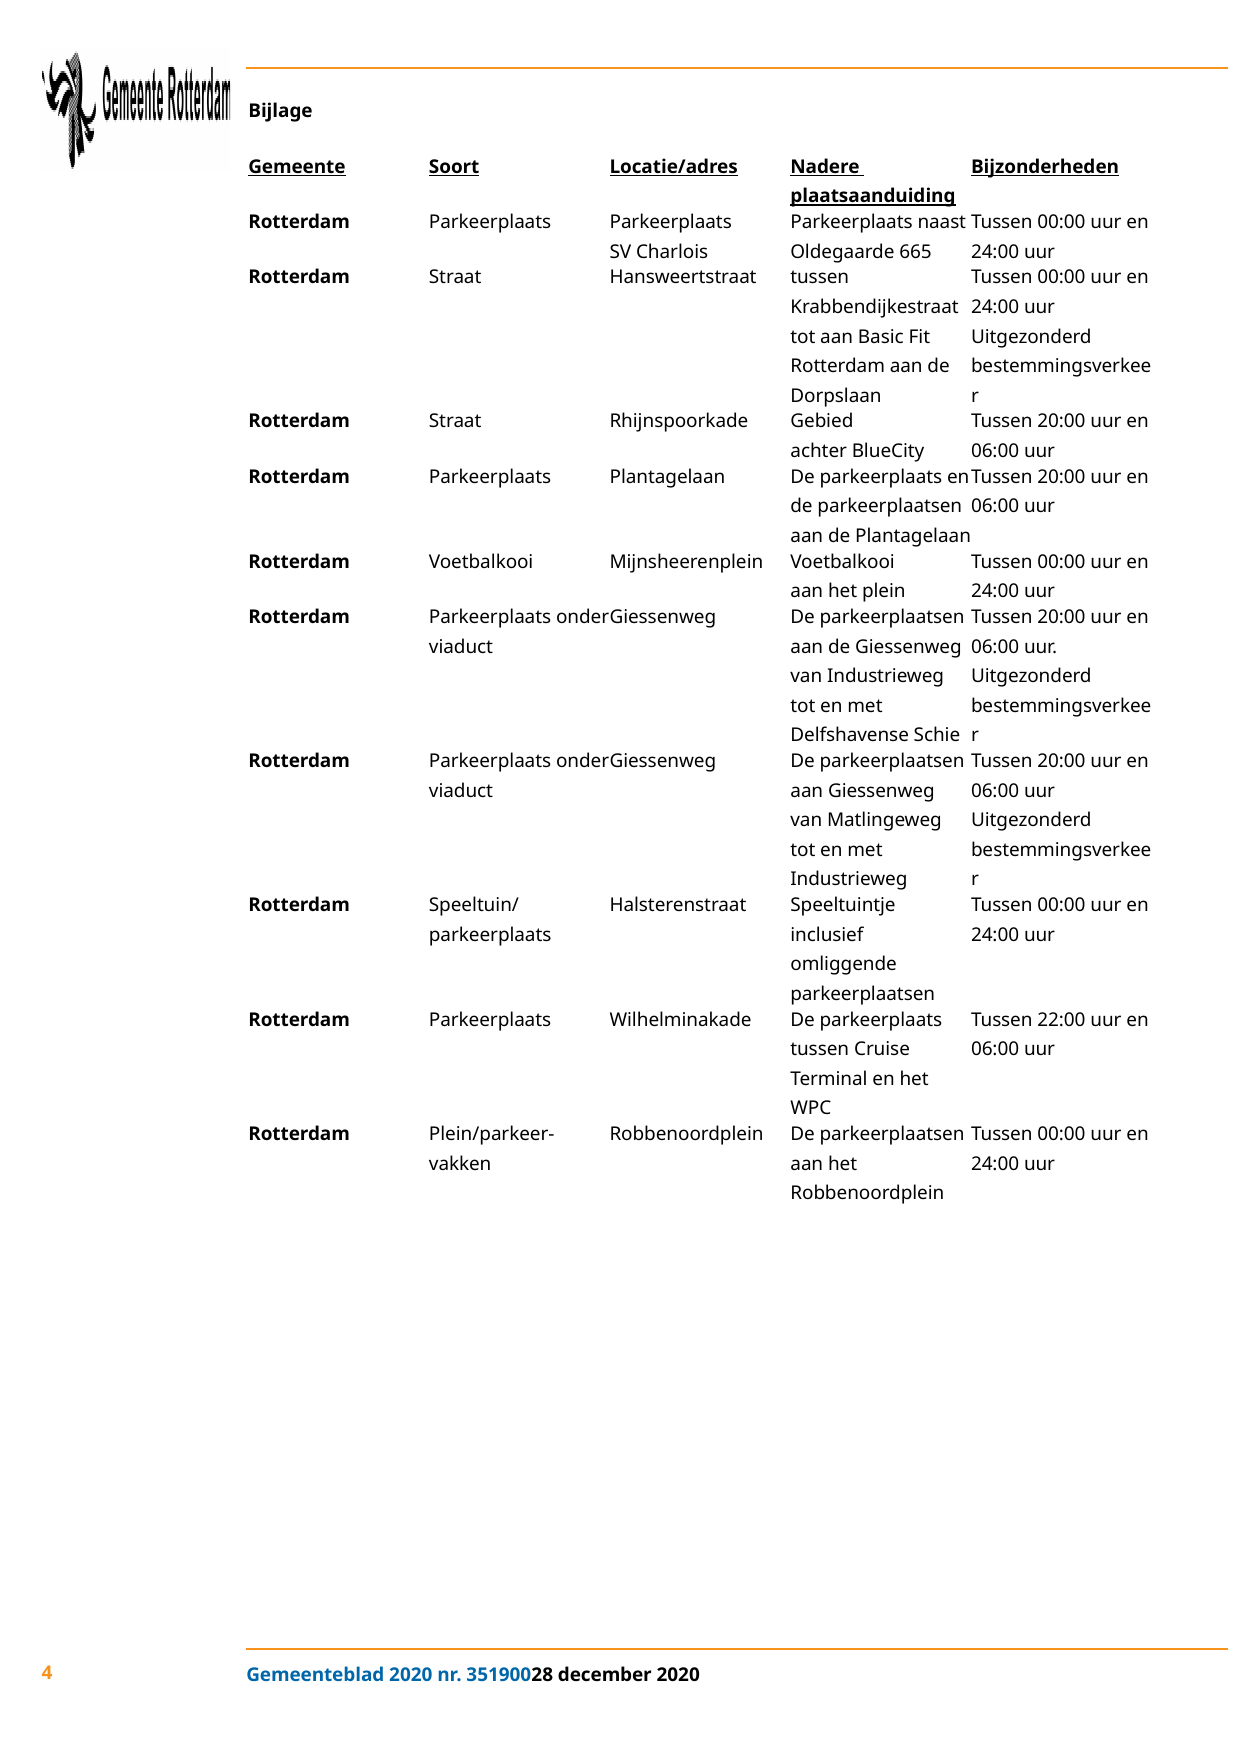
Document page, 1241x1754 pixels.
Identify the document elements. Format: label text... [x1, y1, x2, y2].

table_cell Tussen 20:00 uur en 06:00 uur. Uitgezonderd bestemmingsverkeer [971, 603, 1152, 747]
table_cell Rotterdam [248, 208, 429, 264]
table_cell Voetbalkooi [429, 548, 609, 603]
table_header Nadere plaatsaanduiding [790, 153, 971, 208]
table_cell Tussen 00:00 uur en 24:00 uur [971, 548, 1152, 603]
table_cell Speeltuintje inclusief omliggende parkeerplaatsen [790, 891, 971, 1006]
table_cell Rhijnspoorkade [609, 408, 790, 463]
table_cell Parkeerplaats [429, 463, 609, 548]
table_cell De parkeerplaats tussen Cruise Terminal en het WPC [790, 1006, 971, 1120]
table_cell Rotterdam [248, 264, 429, 408]
table_cell Parkeerplaats naast Oldegaarde 665 [790, 208, 971, 264]
table_cell Robbenoordplein [609, 1120, 790, 1205]
table_cell Tussen 00:00 uur en 24:00 uur [971, 208, 1152, 264]
table_cell Tussen 20:00 uur en 06:00 uur [971, 463, 1152, 548]
table_cell Tussen 20:00 uur en 06:00 uur Uitgezonderd bestemmingsverkeer [971, 747, 1152, 891]
table_cell Straat [429, 264, 609, 408]
table_cell Parkeerplaats onder viaduct [429, 603, 609, 747]
table_cell Speeltuin/ parkeerplaats [429, 891, 609, 1006]
table_cell Hansweertstraat [609, 264, 790, 408]
table_cell De parkeerplaatsen aan Giessenweg van Matlingeweg tot en met Industrieweg [790, 747, 971, 891]
table_cell De parkeerplaatsen aan het Robbenoordplein [790, 1120, 971, 1205]
table_header Bijzonderheden [971, 153, 1152, 208]
table_cell Giessenweg [609, 603, 790, 747]
table_cell Mijnsheerenplein [609, 548, 790, 603]
table_cell Halsterenstraat [609, 891, 790, 1006]
picture [41, 47, 231, 172]
table_cell Rotterdam [248, 1006, 429, 1120]
table_cell Tussen 22:00 uur en 06:00 uur [971, 1006, 1152, 1120]
table_cell Parkeerplaats SV Charlois [609, 208, 790, 264]
table_cell Rotterdam [248, 463, 429, 548]
table_cell Giessenweg [609, 747, 790, 891]
table_cell tussen Krabbendijkestraat tot aan Basic Fit Rotterdam aan de Dorpslaan [790, 264, 971, 408]
table_cell Rotterdam [248, 408, 429, 463]
table_cell Rotterdam [248, 891, 429, 1006]
table_cell Plantagelaan [609, 463, 790, 548]
table_header Gemeente [248, 153, 429, 208]
table_cell Rotterdam [248, 548, 429, 603]
table_cell Rotterdam [248, 1120, 429, 1205]
table_cell Parkeerplaats onder viaduct [429, 747, 609, 891]
table_cell Voetbalkooi aan het plein [790, 548, 971, 603]
table_cell Plein/parkeer- vakken [429, 1120, 609, 1205]
table_cell Rotterdam [248, 747, 429, 891]
table_header Locatie/adres [609, 153, 790, 208]
table_cell Parkeerplaats [429, 208, 609, 264]
table_cell Tussen 20:00 uur en 06:00 uur [971, 408, 1152, 463]
table_cell Tussen 00:00 uur en 24:00 uur [971, 1120, 1152, 1205]
table_cell De parkeerplaatsen aan de Giessenweg van Industrieweg tot en met Delfshavense Schie [790, 603, 971, 747]
table_cell De parkeerplaats en de parkeerplaatsen aan de Plantagelaan [790, 463, 971, 548]
text Bijlage [248, 95, 1152, 123]
table_cell Wilhelminakade [609, 1006, 790, 1120]
table_cell Parkeerplaats [429, 1006, 609, 1120]
table_cell Straat [429, 408, 609, 463]
table_header Soort [429, 153, 609, 208]
table_cell Gebied achter BlueCity [790, 408, 971, 463]
table_cell Rotterdam [248, 603, 429, 747]
table_cell Tussen 00:00 uur en 24:00 uur Uitgezonderd bestemmingsverkeer [971, 264, 1152, 408]
table_cell Tussen 00:00 uur en 24:00 uur [971, 891, 1152, 1006]
